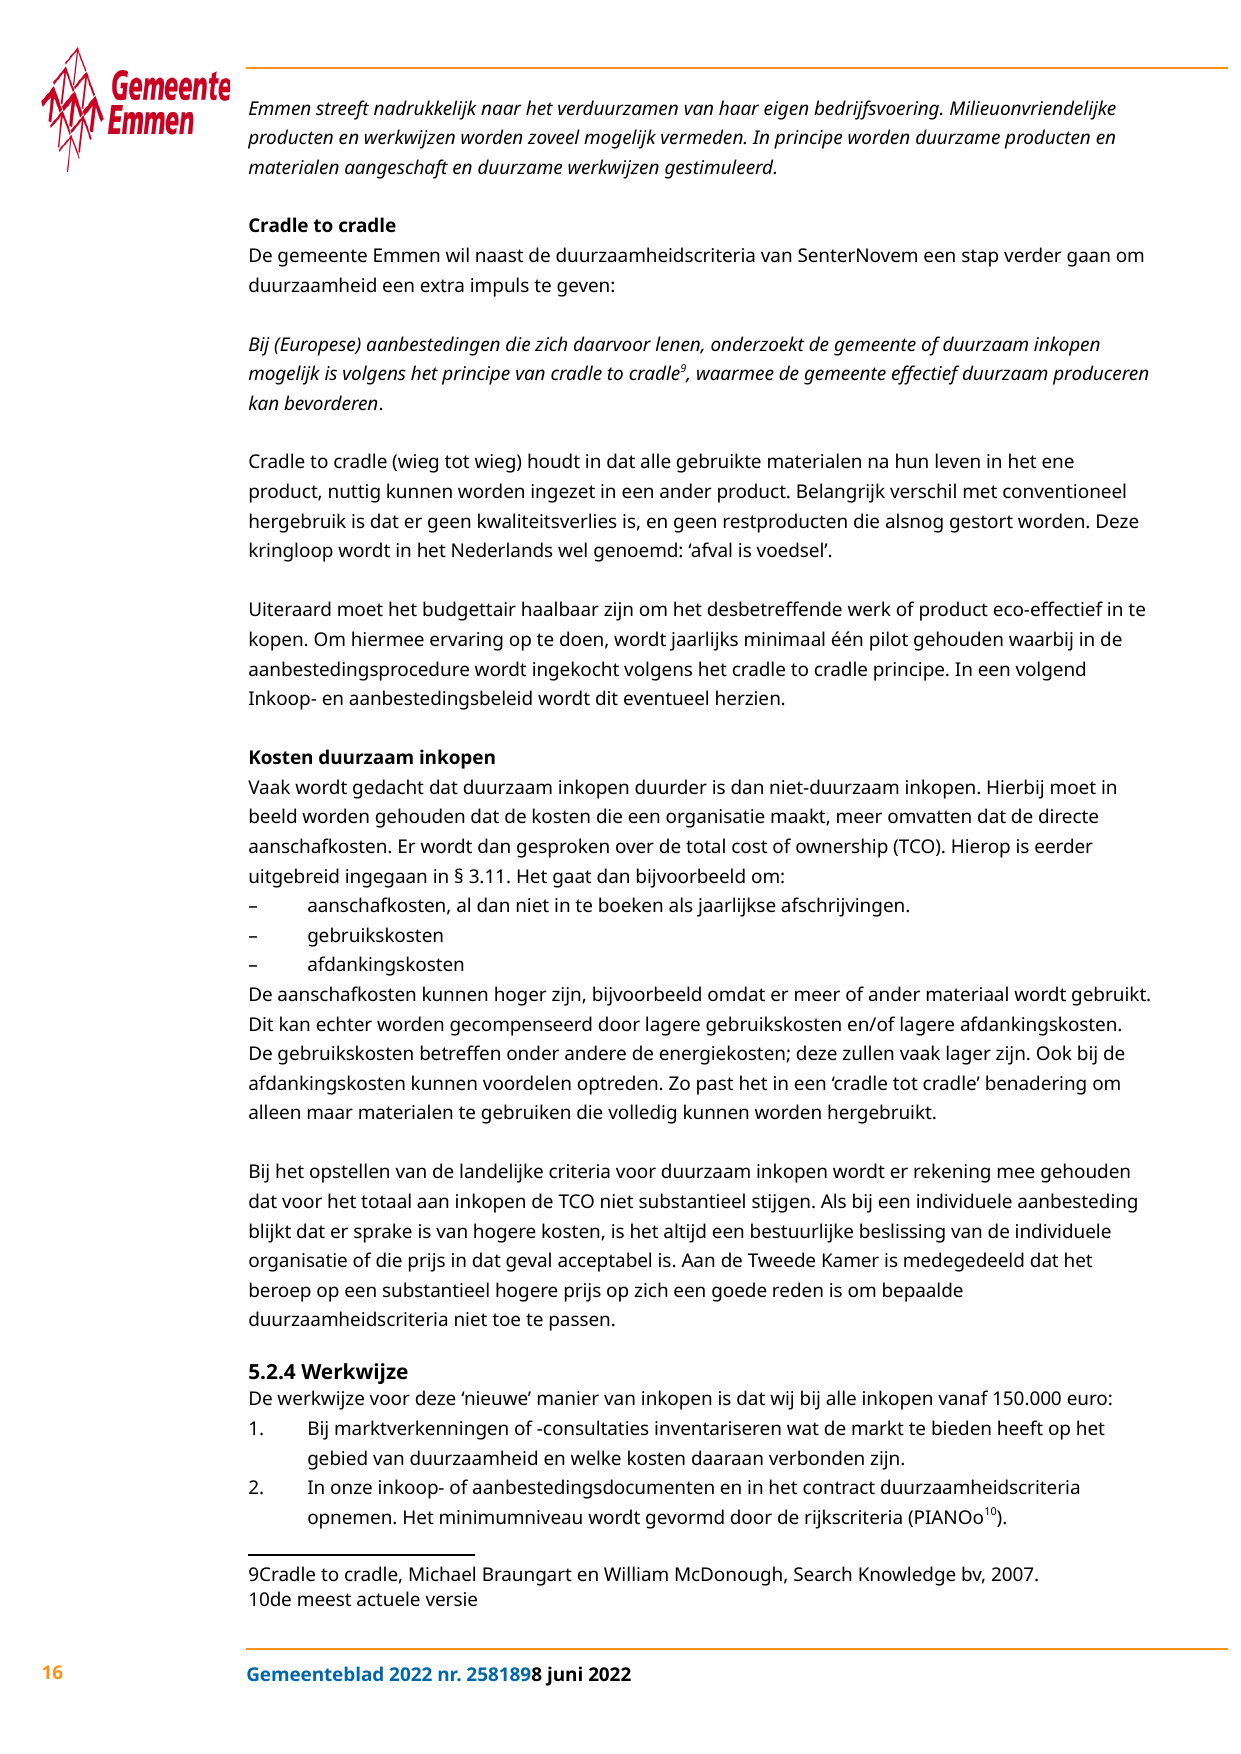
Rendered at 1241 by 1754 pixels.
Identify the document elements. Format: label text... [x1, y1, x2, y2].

list aanschafkosten, al dan niet in te boeken als jaarlijkse afschrijvingen. [248, 892, 1152, 918]
text 5.2.4 Werkwijze [248, 1357, 1152, 1386]
picture [41, 47, 231, 172]
text Uiteraard moet het budgettair haalbaar zijn om het desbetreffende werk of product eco-effectief in te kopen. Om hiermee ervaring op te doen, wordt jaarlijks minimaal één pilot gehouden waarbij in de aanbestedingsprocedure wordt ingekocht volgens het cradle to cradle principe. In een volgend Inkoop- en aanbestedingsbeleid wordt dit eventueel herzien. [248, 597, 1152, 711]
list In onze inkoop- of aanbestedingsdocumenten en in het contract duurzaamheidscriteria opnemen. Het minimumniveau wordt gevormd door de rijkscriteria (PIANOo). [248, 1474, 1152, 1529]
list de meest actuele versie [248, 1586, 1152, 1612]
text Cradle to cradle (wieg tot wieg) houdt in dat alle gebruikte materialen na hun leven in het ene product, nuttig kunnen worden ingezet in een ander product. Belangrijk verschil met conventioneel hergebruik is dat er geen kwaliteitsverlies is, en geen restproducten die alsnog gestort worden. Deze kringloop wordt in het Nederlands wel genoemd: ‘afval is voedsel’. [248, 449, 1152, 563]
text De gemeente Emmen wil naast de duurzaamheidscriteria van SenterNovem een stap verder gaan om duurzaamheid een extra impuls te geven: [248, 242, 1152, 297]
table_header Emmen streeft nadrukkelijk naar het verduurzamen van haar eigen bedrijfsvoering. Milieuonvriendelijke producten en werkwijzen worden zoveel mogelijk vermeden. In principe worden duurzame producten en materialen aangeschaft en duurzame werkwijzen gestimuleerd. [248, 95, 1152, 180]
text Cradle to cradle [248, 213, 1152, 238]
table_header Bij (Europese) aanbestedingen die zich daarvoor lenen, onderzoekt de gemeente of duurzaam inkopen mogelijk is volgens het principe van cradle to cradle, waarmee de gemeente effectief duurzaam produceren kan bevorderen. [248, 331, 1152, 416]
text Kosten duurzaam inkopen [248, 744, 1152, 770]
list afdankingskosten [248, 952, 1152, 977]
text Bij het opstellen van de landelijke criteria voor duurzaam inkopen wordt er rekening mee gehouden dat voor het totaal aan inkopen de TCO niet substantieel stijgen. Als bij een individuele aanbesteding blijkt dat er sprake is van hogere kosten, is het altijd een bestuurlijke beslissing van de individuele organisatie of die prijs in dat geval acceptabel is. Aan de Tweede Kamer is medegedeeld dat het beroep op een substantieel hogere prijs op zich een goede reden is om bepaalde duurzaamheidscriteria niet toe te passen. [248, 1159, 1152, 1332]
text De werkwijze voor deze ‘nieuwe’ manier van inkopen is dat wij bij alle inkopen vanaf 150.000 euro: [248, 1386, 1152, 1411]
list Bij marktverkenningen of -consultaties inventariseren wat de markt te bieden heeft op het gebied van duurzaamheid en welke kosten daaraan verbonden zijn. [248, 1415, 1152, 1470]
list gebruikskosten [248, 922, 1152, 948]
text De aanschafkosten kunnen hoger zijn, bijvoorbeeld omdat er meer of ander materiaal wordt gebruikt. Dit kan echter worden gecompenseerd door lagere gebruikskosten en/of lagere afdankingskosten. De gebruikskosten betreffen onder andere de energiekosten; deze zullen vaak lager zijn. Ook bij de afdankingskosten kunnen voordelen optreden. Zo past het in een ‘cradle tot cradle’ benadering om alleen maar materialen te gebruiken die volledig kunnen worden hergebruikt. [248, 981, 1152, 1125]
text Vaak wordt gedacht dat duurzaam inkopen duurder is dan niet-duurzaam inkopen. Hierbij moet in beeld worden gehouden dat de kosten die een organisatie maakt, meer omvatten dat de directe aanschafkosten. Er wordt dan gesproken over de total cost of ownership (TCO). Hierop is eerder uitgebreid ingegaan in § 3.11. Het gaat dan bijvoorbeeld om: [248, 774, 1152, 889]
